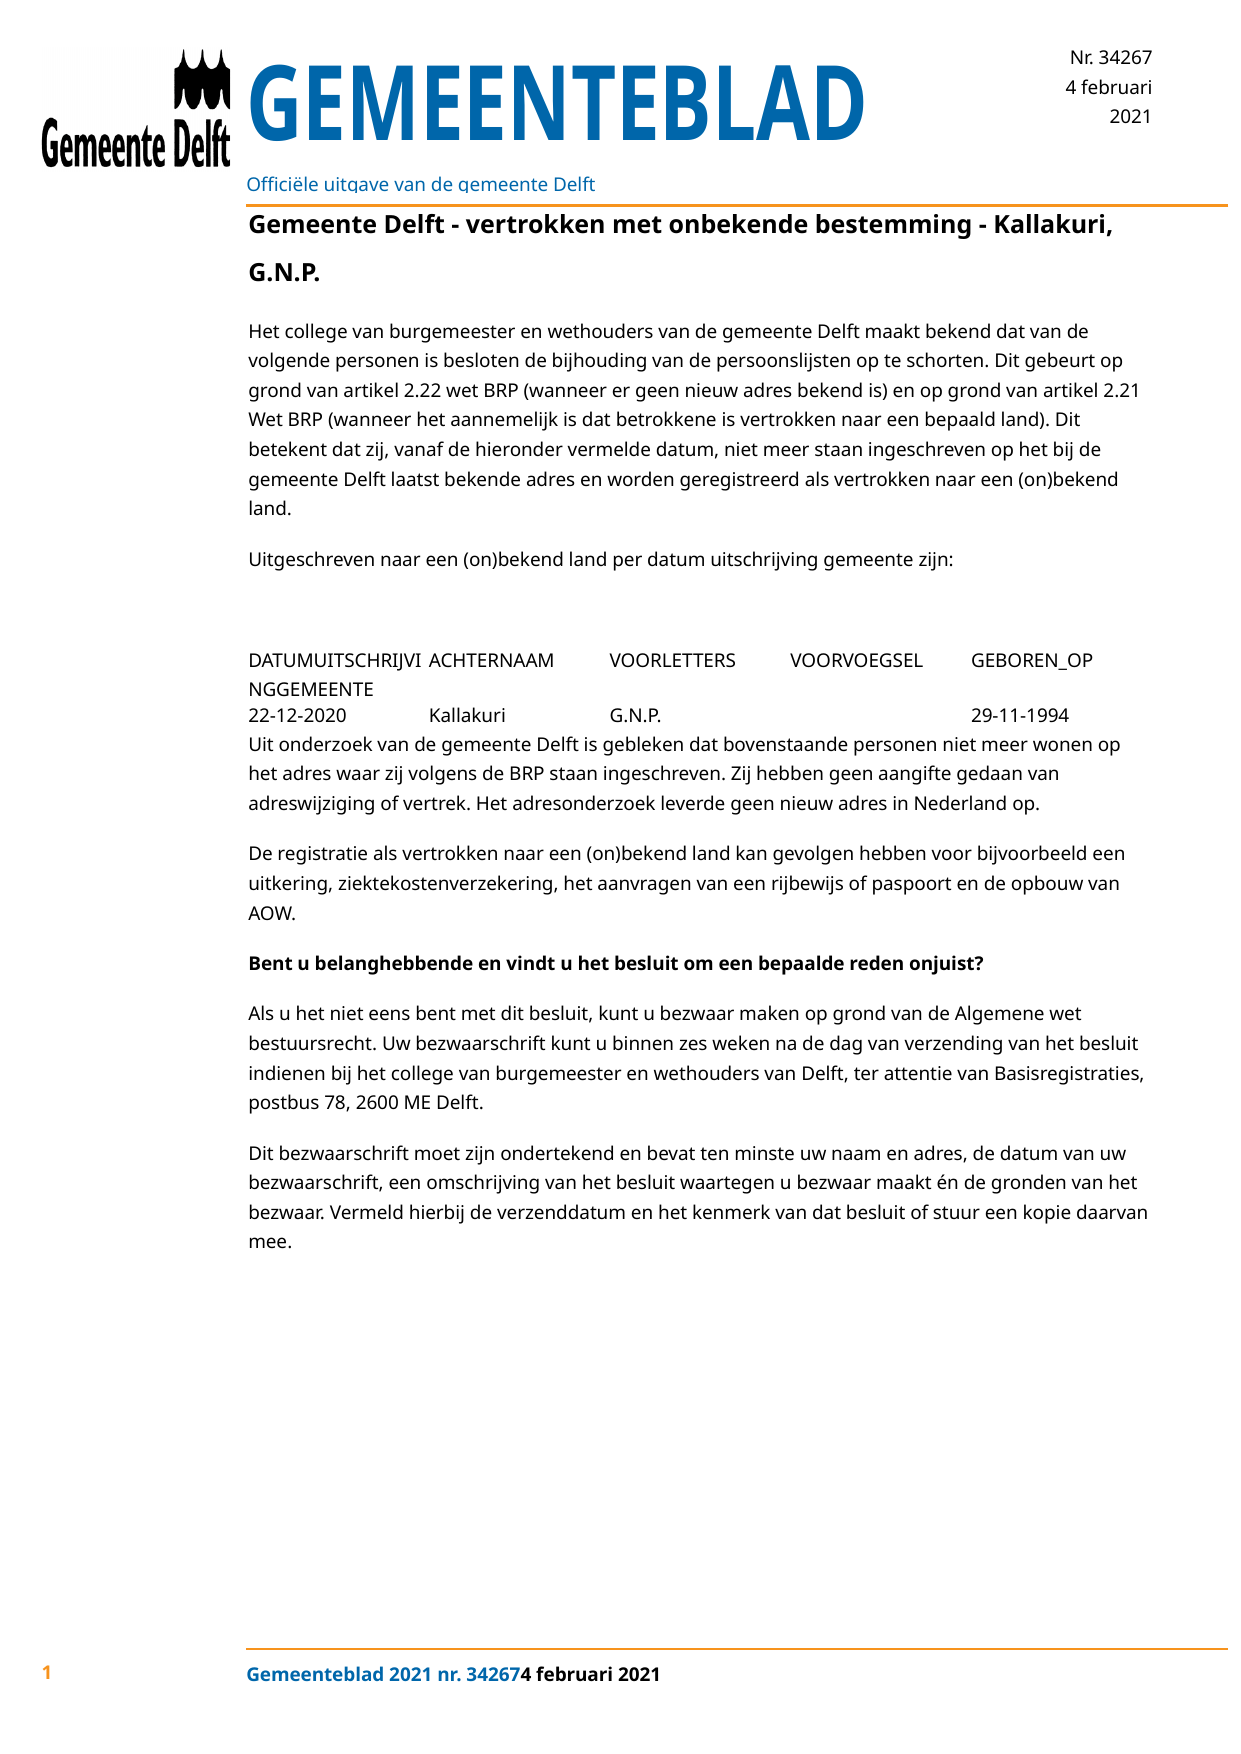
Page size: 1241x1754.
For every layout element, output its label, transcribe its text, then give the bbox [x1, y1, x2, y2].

table_cell G.N.P. [609, 702, 790, 728]
text De registratie als vertrokken naar een (on)bekend land kan gevolgen hebben voor bijvoorbeeld een uitkering, ziektekostenverzekering, het aanvragen van een rijbewijs of paspoort en de opbouw van AOW. [248, 841, 1152, 926]
text Dit bezwaarschrift moet zijn ondertekend en bevat ten minste uw naam en adres, de datum van uw bezwaarschrift, een omschrijving van het besluit waartegen u bezwaar maakt én de gronden van het bezwaar. Vermeld hierbij de verzenddatum en het kenmerk van dat besluit of stuur een kopie daarvan mee. [248, 1140, 1152, 1254]
text Gemeente Delft - vertrokken met onbekende bestemming - Kallakuri, G.N.P. [248, 207, 1152, 288]
table_cell 29-11-1994 [971, 702, 1152, 728]
picture [41, 47, 231, 172]
table_header VOORLETTERS [609, 647, 790, 702]
text Het college van burgemeester en wethouders van de gemeente Delft maakt bekend dat van de volgende personen is besloten de bijhouding van de persoonslijsten op te schorten. Dit gebeurt op grond van artikel 2.22 wet BRP (wanneer er geen nieuw adres bekend is) en op grond van artikel 2.21 Wet BRP (wanneer het aannemelijk is dat betrokkene is vertrokken naar een bepaald land). Dit betekent dat zij, vanaf de hieronder vermelde datum, niet meer staan ingeschreven op het bij de gemeente Delft laatst bekende adres en worden geregistreerd als vertrokken naar een (on)bekend land. [248, 318, 1152, 521]
table_header GEBOREN_OP [971, 647, 1152, 702]
text Bent u belanghebbende en vindt u het besluit om een bepaalde reden onjuist? [248, 950, 1152, 976]
text Uitgeschreven naar een (on)bekend land per datum uitschrijving gemeente zijn: [248, 546, 1152, 572]
text Als u het niet eens bent met dit besluit, kunt u bezwaar maken op grond van de Algemene wet bestuursrecht. Uw bezwaarschrift kunt u binnen zes weken na de dag van verzending van het besluit indienen bij het college van burgemeester en wethouders van Delft, ter attentie van Basisregistraties, postbus 78, 2600 ME Delft. [248, 1001, 1152, 1115]
table_header ACHTERNAAM [429, 647, 609, 702]
table_header DATUMUITSCHRIJVINGGEMEENTE [248, 647, 429, 702]
table_cell [790, 702, 971, 728]
table_cell Kallakuri [429, 702, 609, 728]
table_header VOORVOEGSEL [790, 647, 971, 702]
text Uit onderzoek van de gemeente Delft is gebleken dat bovenstaande personen niet meer wonen op het adres waar zij volgens de BRP staan ingeschreven. Zij hebben geen aangifte gedaan van adreswijziging of vertrek. Het adresonderzoek leverde geen nieuw adres in Nederland op. [248, 731, 1152, 816]
table_cell 22-12-2020 [248, 702, 429, 728]
